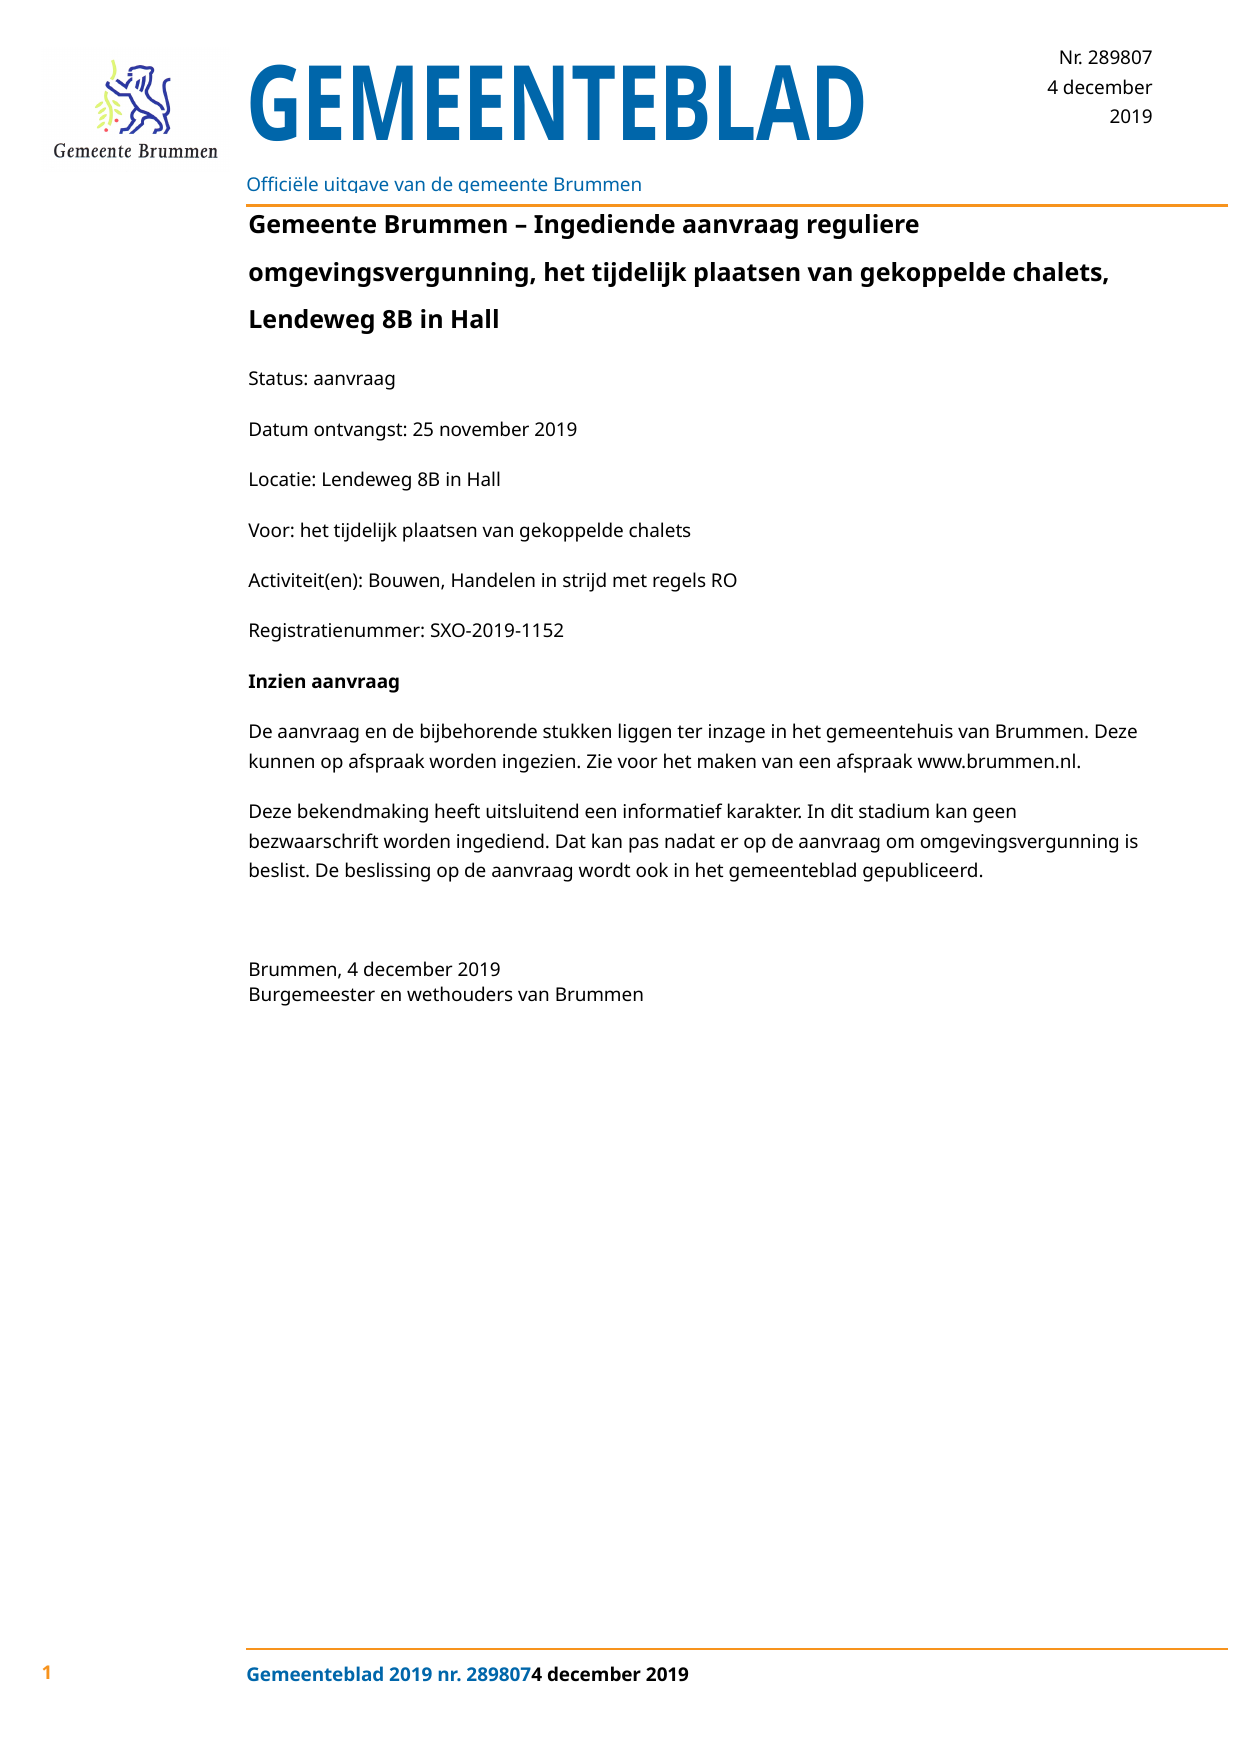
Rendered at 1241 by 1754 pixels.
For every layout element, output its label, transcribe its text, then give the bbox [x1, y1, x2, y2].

text Activiteit(en): Bouwen, Handelen in strijd met regels RO [248, 567, 1152, 593]
text Status: aanvraag [248, 366, 1152, 391]
text Datum ontvangst: 25 november 2019 [248, 416, 1152, 442]
text Locatie: Lendeweg 8B in Hall [248, 466, 1152, 492]
text Inzien aanvraag [248, 668, 1152, 694]
text Voor: het tijdelijk plaatsen van gekoppelde chalets [248, 517, 1152, 542]
text De aanvraag en de bijbehorende stukken liggen ter inzage in het gemeentehuis van Brummen. Deze kunnen op afspraak worden ingezien. Zie voor het maken van een afspraak www.brummen.nl. [248, 718, 1152, 774]
text Burgemeester en wethouders van Brummen [248, 982, 1152, 1007]
text Registratienummer: SXO-2019-1152 [248, 618, 1152, 643]
text Brummen, 4 december 2019 [248, 956, 1152, 982]
text Gemeente Brummen – Ingediende aanvraag reguliere omgevingsvergunning, het tijdelijk plaatsen van gekoppelde chalets, Lendeweg 8B in Hall [248, 207, 1152, 336]
picture [41, 47, 231, 172]
text Deze bekendmaking heeft uitsluitend een informatief karakter. In dit stadium kan geen bezwaarschrift worden ingediend. Dat kan pas nadat er op de aanvraag om omgevingsvergunning is beslist. De beslissing op de aanvraag wordt ook in het gemeenteblad gepubliceerd. [248, 798, 1152, 883]
